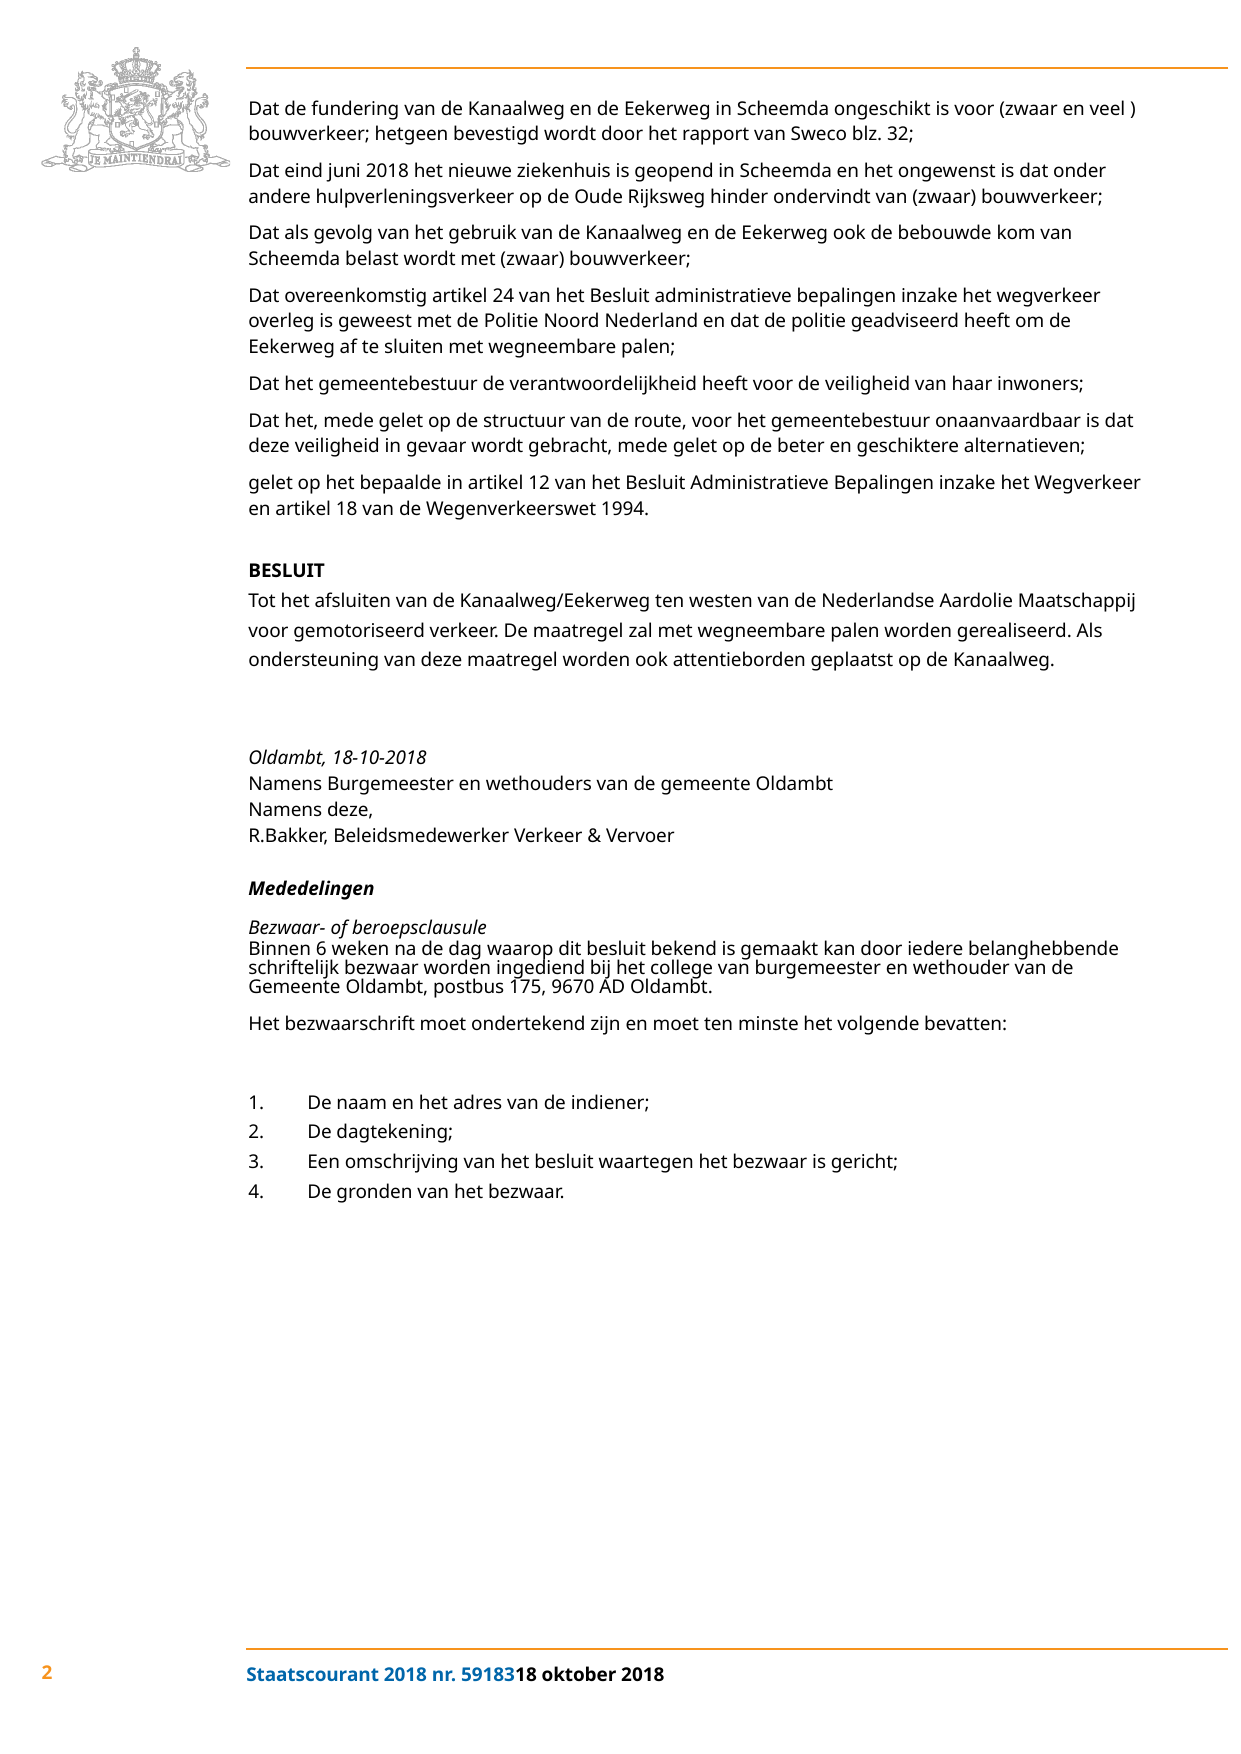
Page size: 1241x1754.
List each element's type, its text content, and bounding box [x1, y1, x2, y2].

text BESLUIT [248, 558, 1152, 583]
text Dat de fundering van de Kanaalweg en de Eekerweg in Scheemda ongeschikt is voor (zwaar en veel ) bouwverkeer; hetgeen bevestigd wordt door het rapport van Sweco blz. 32; [248, 95, 1152, 146]
list De naam en het adres van de indiener; [248, 1089, 1152, 1115]
text Mededelingen [248, 875, 1152, 900]
text Namens deze, [248, 796, 1152, 822]
list De gronden van het bezwaar. [248, 1178, 1152, 1204]
list Een omschrijving van het besluit waartegen het bezwaar is gericht; [248, 1148, 1152, 1174]
list De dagtekening; [248, 1119, 1152, 1144]
text Dat als gevolg van het gebruik van de Kanaalweg en de Eekerweg ook de bebouwde kom van Scheemda belast wordt met (zwaar) bouwverkeer; [248, 219, 1152, 271]
text Het bezwaarschrift moet ondertekend zijn en moet ten minste het volgende bevatten: [248, 1015, 1152, 1034]
text Dat eind juni 2018 het nieuwe ziekenhuis is geopend in Scheemda en het ongewenst is dat onder andere hulpverleningsverkeer op de Oude Rijksweg hinder ondervindt van (zwaar) bouwverkeer; [248, 157, 1152, 209]
text gelet op het bepaalde in artikel 12 van het Besluit Administratieve Bepalingen inzake het Wegverkeer en artikel 18 van de Wegenverkeerswet 1994. [248, 469, 1152, 521]
text Binnen 6 weken na de dag waarop dit besluit bekend is gemaakt kan door iedere belanghebbende schriftelijk bezwaar worden ingediend bij het college van burgemeester en wethouder van de Gemeente Oldambt, postbus 175, 9670 AD Oldambt. [248, 940, 1152, 997]
text Dat het gemeentebestuur de verantwoordelijkheid heeft voor de veiligheid van haar inwoners; [248, 370, 1152, 396]
text R.Bakker, Beleidsmedewerker Verkeer & Vervoer [248, 822, 1152, 847]
text Bezwaar- of beroepsclausule [248, 914, 1152, 940]
text Oldambt, 18-10-2018 [248, 744, 1152, 770]
text Dat het, mede gelet op de structuur van de route, voor het gemeentebestuur onaanvaardbaar is dat deze veiligheid in gevaar wordt gebracht, mede gelet op de beter en geschiktere alternatieven; [248, 407, 1152, 458]
text Dat overeenkomstig artikel 24 van het Besluit administratieve bepalingen inzake het wegverkeer overleg is geweest met de Politie Noord Nederland en dat de politie geadviseerd heeft om de Eekerweg af te sluiten met wegneembare palen; [248, 282, 1152, 359]
text Tot het afsluiten van de Kanaalweg/Eekerweg ten westen van de Nederlandse Aardolie Maatschappij voor gemotoriseerd verkeer. De maatregel zal met wegneembare palen worden gerealiseerd. Als ondersteuning van deze maatregel worden ook attentieborden geplaatst op de Kanaalweg. [248, 587, 1152, 672]
picture [41, 47, 231, 172]
text Namens Burgemeester en wethouders van de gemeente Oldambt [248, 770, 1152, 796]
